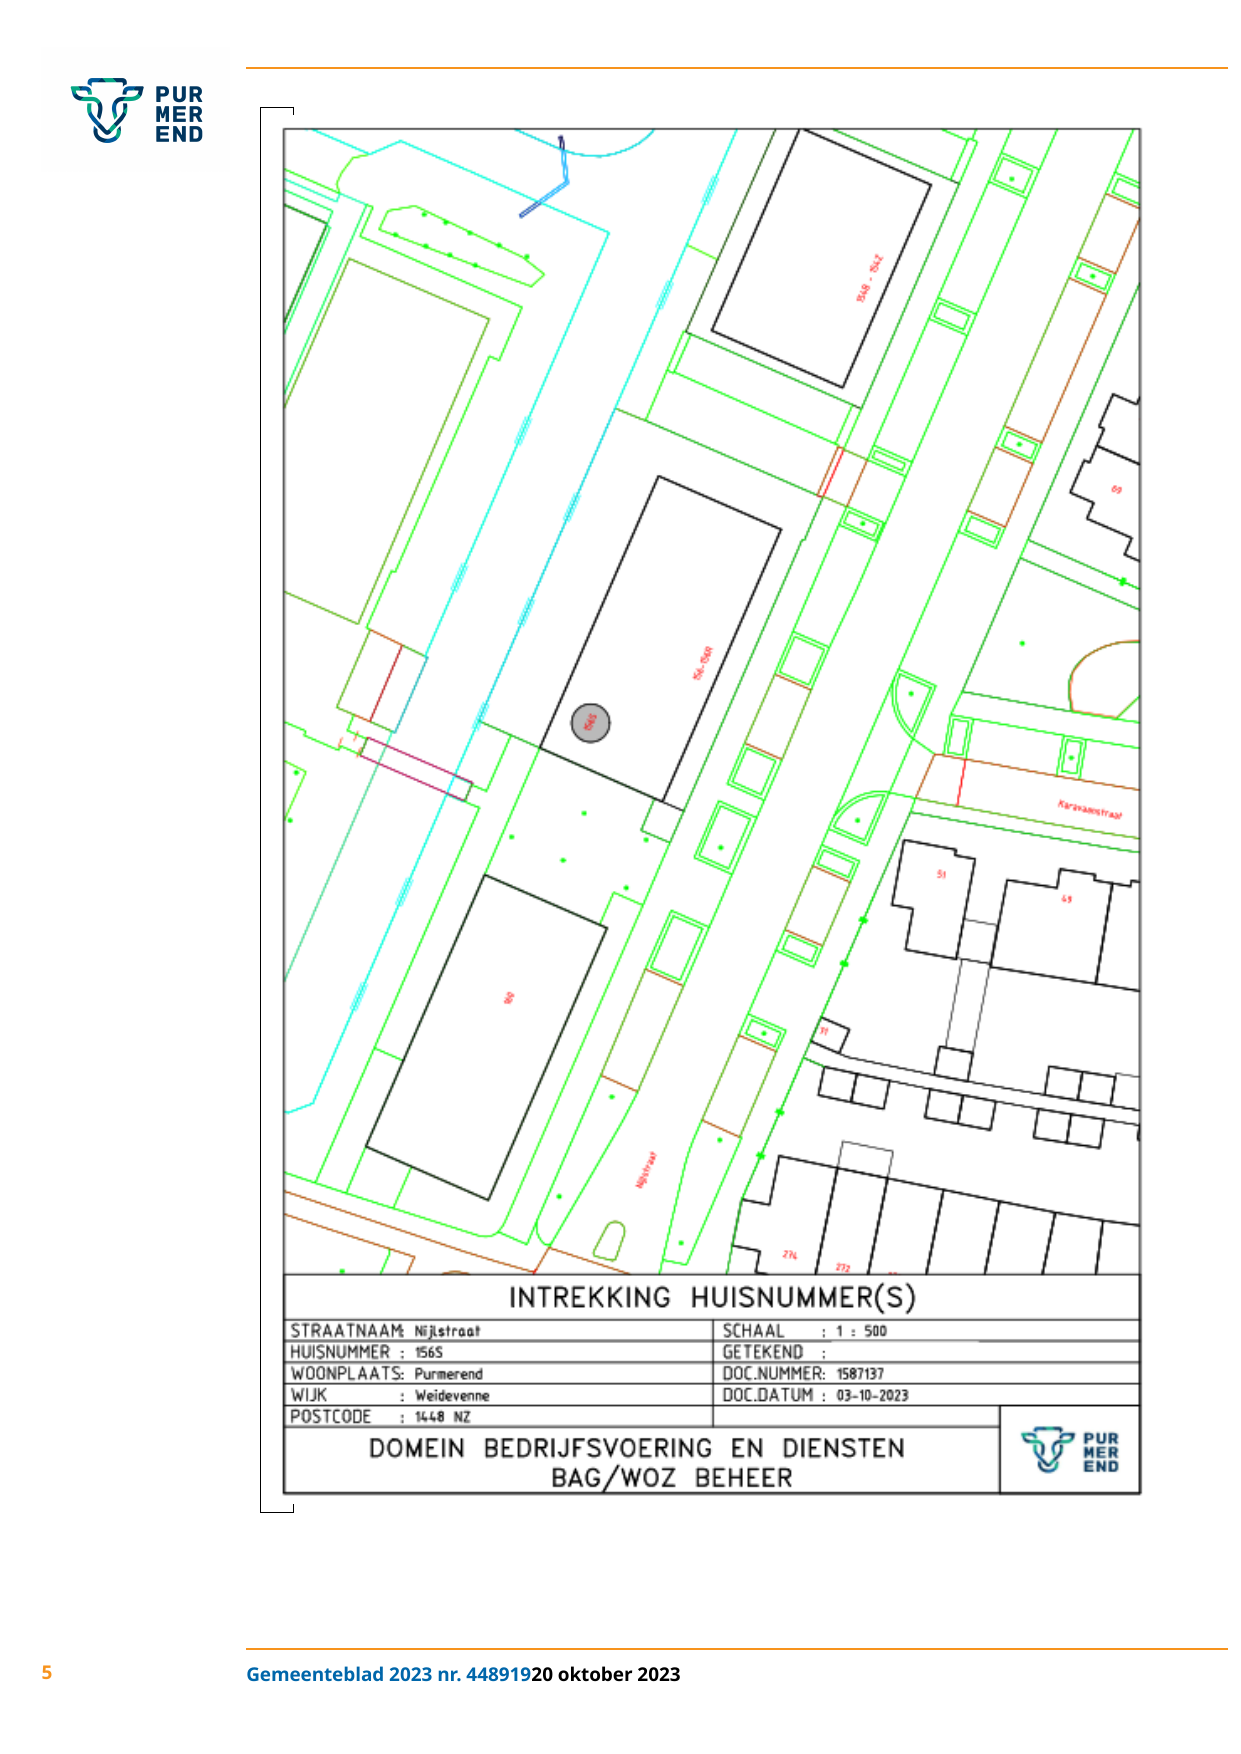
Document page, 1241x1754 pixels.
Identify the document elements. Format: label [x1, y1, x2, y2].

picture [268, 115, 1159, 1504]
picture [41, 47, 231, 172]
